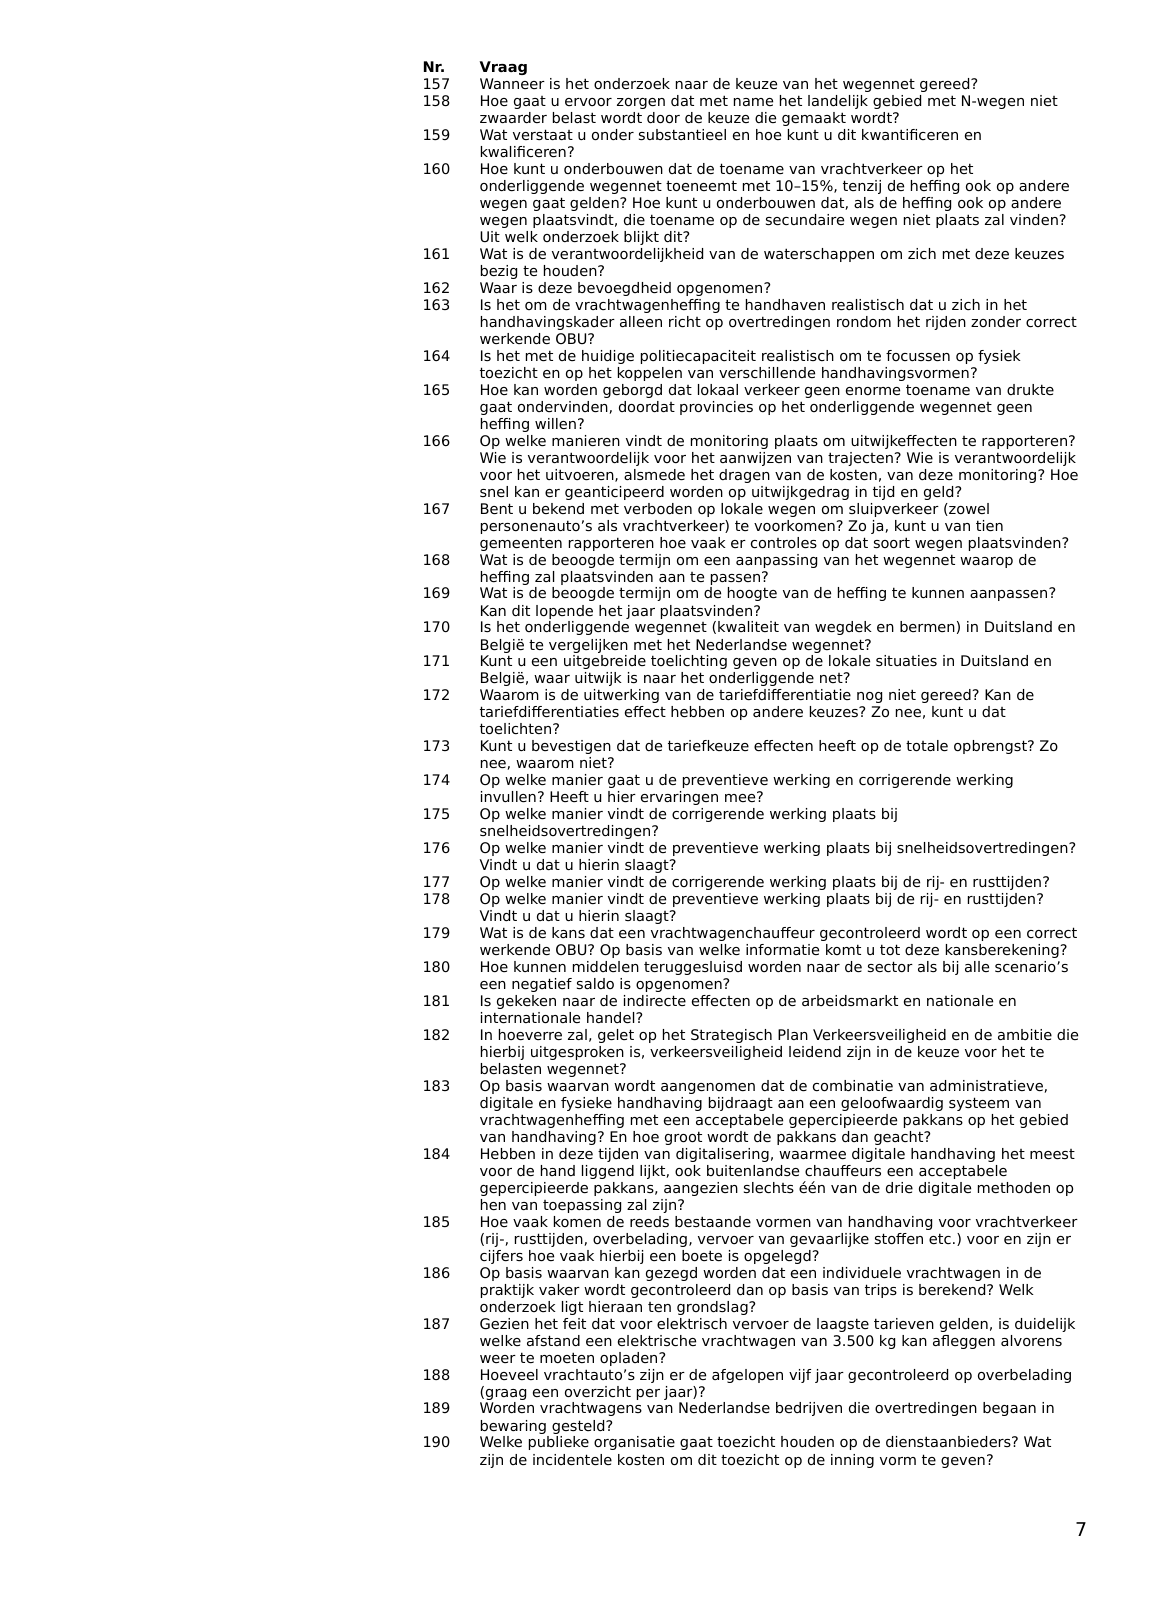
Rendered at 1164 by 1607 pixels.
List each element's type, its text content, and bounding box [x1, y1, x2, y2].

table_cell 190 [422, 1434, 473, 1468]
table_cell Op welke manier vindt de corrigerende werking plaats bij de rij- en rusttijden? [474, 874, 1087, 891]
table_cell 187 [422, 1316, 473, 1366]
table_cell Op welke manier vindt de corrigerende werking plaats bij snelheidsovertredingen? [474, 806, 1087, 840]
table_cell Worden vrachtwagens van Nederlandse bedrijven die overtredingen begaan in bewaring gesteld? [474, 1400, 1087, 1434]
table_cell Op welke manier gaat u de preventieve werking en corrigerende werking invullen? Heeft u hier ervaringen mee? [474, 772, 1087, 806]
table_cell Waar is deze bevoegdheid opgenomen? [474, 280, 1087, 297]
table_cell Wat is de kans dat een vrachtwagenchauffeur gecontroleerd wordt op een correct werkende OBU? Op basis van welke informatie komt u tot deze kansberekening? [474, 925, 1087, 959]
table_cell 171 [422, 653, 473, 687]
table_cell Hoe gaat u ervoor zorgen dat met name het landelijk gebied met N-wegen niet zwaarder belast wordt door de keuze die gemaakt wordt? [474, 93, 1087, 127]
table_cell 173 [422, 738, 473, 772]
table_cell In hoeverre zal, gelet op het Strategisch Plan Verkeersveiligheid en de ambitie die hierbij uitgesproken is, verkeersveiligheid leidend zijn in de keuze voor het te belasten wegennet? [474, 1027, 1087, 1078]
table_cell 168 [422, 551, 473, 585]
table_cell Welke publieke organisatie gaat toezicht houden op de dienstaanbieders? Wat zijn de incidentele kosten om dit toezicht op de inning vorm te geven? [474, 1434, 1087, 1468]
table_cell 175 [422, 806, 473, 840]
table_cell Hoeveel vrachtauto’s zijn er de afgelopen vijf jaar gecontroleerd op overbelading (graag een overzicht per jaar)? [474, 1366, 1087, 1400]
table_cell Wat is de beoogde termijn om de hoogte van de heffing te kunnen aanpassen? Kan dit lopende het jaar plaatsvinden? [474, 585, 1087, 619]
table_cell Wat verstaat u onder substantieel en hoe kunt u dit kwantificeren en kwalificeren? [474, 127, 1087, 161]
table_cell Wanneer is het onderzoek naar de keuze van het wegennet gereed? [474, 76, 1087, 93]
table_cell Op welke manier vindt de preventieve werking plaats bij de rij- en rusttijden? Vindt u dat u hierin slaagt? [474, 891, 1087, 925]
table_header Nr. [422, 59, 473, 76]
table_cell 165 [422, 382, 473, 433]
table_cell Is het om de vrachtwagenheffing te handhaven realistisch dat u zich in het handhavingskader alleen richt op overtredingen rondom het rijden zonder correct werkende OBU? [474, 297, 1087, 348]
table_cell 172 [422, 687, 473, 738]
table_cell 161 [422, 246, 473, 280]
table_cell 180 [422, 959, 473, 993]
table_cell Op welke manieren vindt de monitoring plaats om uitwijkeffecten te rapporteren? Wie is verantwoordelijk voor het aanwijzen van trajecten? Wie is verantwoordelijk voor het uitvoeren, alsmede het dragen van de kosten, van deze monitoring? Hoe snel kan er geanticipeerd worden op uitwijkgedrag in tijd en geld? [474, 433, 1087, 501]
table_cell 158 [422, 93, 473, 127]
table_cell 178 [422, 891, 473, 925]
table_cell 160 [422, 161, 473, 246]
table_header Vraag [474, 59, 1087, 76]
table_cell Gezien het feit dat voor elektrisch vervoer de laagste tarieven gelden, is duidelijk welke afstand een elektrische vrachtwagen van 3.500 kg kan afleggen alvorens weer te moeten opladen? [474, 1316, 1087, 1366]
table_cell Op basis waarvan wordt aangenomen dat de combinatie van administratieve, digitale en fysieke handhaving bijdraagt aan een geloofwaardig systeem van vrachtwagenheffing met een acceptabele gepercipieerde pakkans op het gebied van handhaving? En hoe groot wordt de pakkans dan geacht? [474, 1078, 1087, 1146]
table_cell 184 [422, 1146, 473, 1214]
table_cell Op basis waarvan kan gezegd worden dat een individuele vrachtwagen in de praktijk vaker wordt gecontroleerd dan op basis van trips is berekend? Welk onderzoek ligt hieraan ten grondslag? [474, 1265, 1087, 1316]
table_cell Hoe kunnen middelen teruggesluisd worden naar de sector als bij alle scenario’s een negatief saldo is opgenomen? [474, 959, 1087, 993]
table_cell 182 [422, 1027, 473, 1078]
table_cell Wat is de verantwoordelijkheid van de waterschappen om zich met deze keuzes bezig te houden? [474, 246, 1087, 280]
table_cell Is het onderliggende wegennet (kwaliteit van wegdek en bermen) in Duitsland en België te vergelijken met het Nederlandse wegennet? [474, 619, 1087, 653]
table_cell 179 [422, 925, 473, 959]
table_cell Kunt u een uitgebreide toelichting geven op de lokale situaties in Duitsland en België, waar uitwijk is naar het onderliggende net? [474, 653, 1087, 687]
table_cell 167 [422, 501, 473, 551]
table_cell 177 [422, 874, 473, 891]
table_cell Hoe vaak komen de reeds bestaande vormen van handhaving voor vrachtverkeer (rij-, rusttijden, overbelading, vervoer van gevaarlijke stoffen etc.) voor en zijn er cijfers hoe vaak hierbij een boete is opgelegd? [474, 1214, 1087, 1264]
table_cell 162 [422, 280, 473, 297]
table_cell 169 [422, 585, 473, 619]
table_cell 181 [422, 993, 473, 1027]
table_cell 166 [422, 433, 473, 501]
table_cell 188 [422, 1366, 473, 1400]
table_cell 170 [422, 619, 473, 653]
table_cell 164 [422, 348, 473, 382]
table_cell Bent u bekend met verboden op lokale wegen om sluipverkeer (zowel personenauto’s als vrachtverkeer) te voorkomen? Zo ja, kunt u van tien gemeenten rapporteren hoe vaak er controles op dat soort wegen plaatsvinden? [474, 501, 1087, 551]
table_cell 163 [422, 297, 473, 348]
table_cell 189 [422, 1400, 473, 1434]
table_cell 174 [422, 772, 473, 806]
table_cell Hoe kunt u onderbouwen dat de toename van vrachtverkeer op het onderliggende wegennet toeneemt met 10–15%, tenzij de heffing ook op andere wegen gaat gelden? Hoe kunt u onderbouwen dat, als de heffing ook op andere wegen plaatsvindt, die toename op de secundaire wegen niet plaats zal vinden? Uit welk onderzoek blijkt dit? [474, 161, 1087, 246]
table_cell Op welke manier vindt de preventieve werking plaats bij snelheidsovertredingen? Vindt u dat u hierin slaagt? [474, 840, 1087, 874]
table_cell Is het met de huidige politiecapaciteit realistisch om te focussen op fysiek toezicht en op het koppelen van verschillende handhavingsvormen? [474, 348, 1087, 382]
table_cell 157 [422, 76, 473, 93]
table_cell Waarom is de uitwerking van de tariefdifferentiatie nog niet gereed? Kan de tariefdifferentiaties effect hebben op andere keuzes? Zo nee, kunt u dat toelichten? [474, 687, 1087, 738]
table_cell 183 [422, 1078, 473, 1146]
table_cell 186 [422, 1265, 473, 1316]
table_cell Wat is de beoogde termijn om een aanpassing van het wegennet waarop de heffing zal plaatsvinden aan te passen? [474, 551, 1087, 585]
table_cell 185 [422, 1214, 473, 1264]
table_cell 159 [422, 127, 473, 161]
table_cell Kunt u bevestigen dat de tariefkeuze effecten heeft op de totale opbrengst? Zo nee, waarom niet? [474, 738, 1087, 772]
table_cell Hoe kan worden geborgd dat lokaal verkeer geen enorme toename van drukte gaat ondervinden, doordat provincies op het onderliggende wegennet geen heffing willen? [474, 382, 1087, 433]
table_cell Hebben in deze tijden van digitalisering, waarmee digitale handhaving het meest voor de hand liggend lijkt, ook buitenlandse chauffeurs een acceptabele gepercipieerde pakkans, aangezien slechts één van de drie digitale methoden op hen van toepassing zal zijn? [474, 1146, 1087, 1214]
table_cell Is gekeken naar de indirecte effecten op de arbeidsmarkt en nationale en internationale handel? [474, 993, 1087, 1027]
table_cell 176 [422, 840, 473, 874]
